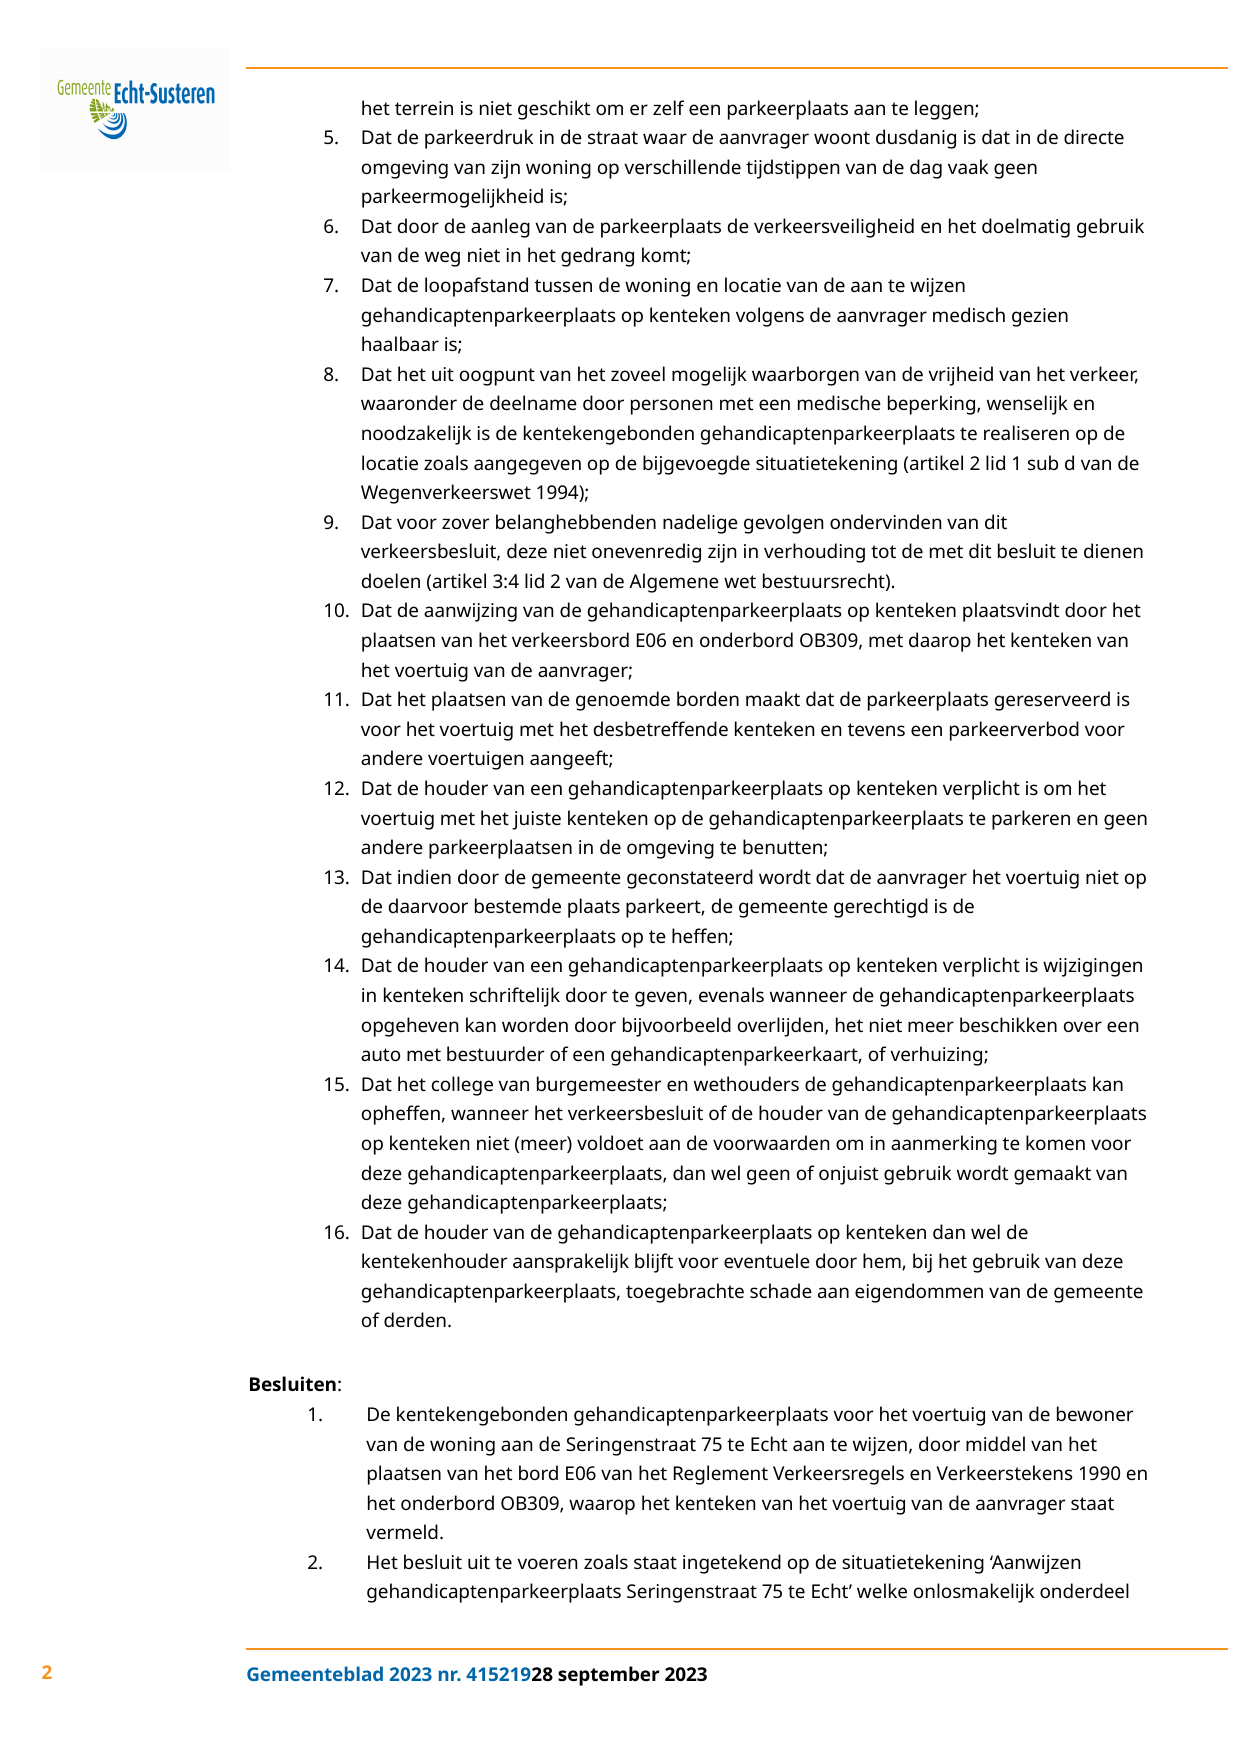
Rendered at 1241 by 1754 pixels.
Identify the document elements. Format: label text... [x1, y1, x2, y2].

list Dat de aanwijzing van de gehandicaptenparkeerplaats op kenteken plaatsvindt door het plaatsen van het verkeersbord E06 en onderbord OB309, met daarop het kenteken van het voertuig van de aanvrager; [323, 598, 1152, 683]
list Dat voor zover belanghebbenden nadelige gevolgen ondervinden van dit verkeersbesluit, deze niet onevenredig zijn in verhouding tot de met dit besluit te dienen doelen (artikel 3:4 lid 2 van de Algemene wet bestuursrecht). [323, 509, 1152, 594]
list Dat de loopafstand tussen de woning en locatie van de aan te wijzen gehandicaptenparkeerplaats op kenteken volgens de aanvrager medisch gezien haalbaar is; [323, 272, 1152, 357]
picture [41, 47, 231, 172]
list Dat door de aanleg van de parkeerplaats de verkeersveiligheid en het doelmatig gebruik van de weg niet in het gedrang komt; [323, 213, 1152, 268]
list Dat het uit oogpunt van het zoveel mogelijk waarborgen van de vrijheid van het verkeer, waaronder de deelname door personen met een medische beperking, wenselijk en noodzakelijk is de kentekengebonden gehandicaptenparkeerplaats te realiseren op de locatie zoals aangegeven op de bijgevoegde situatietekening (artikel 2 lid 1 sub d van de Wegenverkeerswet 1994); [323, 361, 1152, 505]
list Dat de parkeerdruk in de straat waar de aanvrager woont dusdanig is dat in de directe omgeving van zijn woning op verschillende tijdstippen van de dag vaak geen parkeermogelijkheid is; [323, 124, 1152, 209]
list het terrein is niet geschikt om er zelf een parkeerplaats aan te leggen; [323, 95, 1152, 121]
list Dat het plaatsen van de genoemde borden maakt dat de parkeerplaats gereserveerd is voor het voertuig met het desbetreffende kenteken en tevens een parkeerverbod voor andere voertuigen aangeeft; [323, 686, 1152, 771]
list Dat de houder van een gehandicaptenparkeerplaats op kenteken verplicht is wijzigingen in kenteken schriftelijk door te geven, evenals wanneer de gehandicaptenparkeerplaats opgeheven kan worden door bijvoorbeeld overlijden, het niet meer beschikken over een auto met bestuurder of een gehandicaptenparkeerkaart, of verhuizing; [323, 953, 1152, 1067]
list Dat indien door de gemeente geconstateerd wordt dat de aanvrager het voertuig niet op de daarvoor bestemde plaats parkeert, de gemeente gerechtigd is de gehandicaptenparkeerplaats op te heffen; [323, 864, 1152, 949]
text Besluiten: [248, 1372, 1152, 1397]
list Dat het college van burgemeester en wethouders de gehandicaptenparkeerplaats kan opheffen, wanneer het verkeersbesluit of de houder van de gehandicaptenparkeerplaats op kenteken niet (meer) voldoet aan de voorwaarden om in aanmerking te komen voor deze gehandicaptenparkeerplaats, dan wel geen of onjuist gebruik wordt gemaakt van deze gehandicaptenparkeerplaats; [323, 1071, 1152, 1215]
list Dat de houder van de gehandicaptenparkeerplaats op kenteken dan wel de kentekenhouder aansprakelijk blijft voor eventuele door hem, bij het gebruik van deze gehandicaptenparkeerplaats, toegebrachte schade aan eigendommen van de gemeente of derden. [323, 1219, 1152, 1333]
list Dat de houder van een gehandicaptenparkeerplaats op kenteken verplicht is om het voertuig met het juiste kenteken op de gehandicaptenparkeerplaats te parkeren en geen andere parkeerplaatsen in de omgeving te benutten; [323, 775, 1152, 860]
list De kentekengebonden gehandicaptenparkeerplaats voor het voertuig van de bewoner van de woning aan de Seringenstraat 75 te Echt aan te wijzen, door middel van het plaatsen van het bord E06 van het Reglement Verkeersregels en Verkeerstekens 1990 en het onderbord OB309, waarop het kenteken van het voertuig van de aanvrager staat vermeld. [307, 1401, 1152, 1545]
list Het besluit uit te voeren zoals staat ingetekend op de situatietekening ‘Aanwijzen gehandicaptenparkeerplaats Seringenstraat 75 te Echt’ welke onlosmakelijk onderdeel [307, 1549, 1152, 1604]
